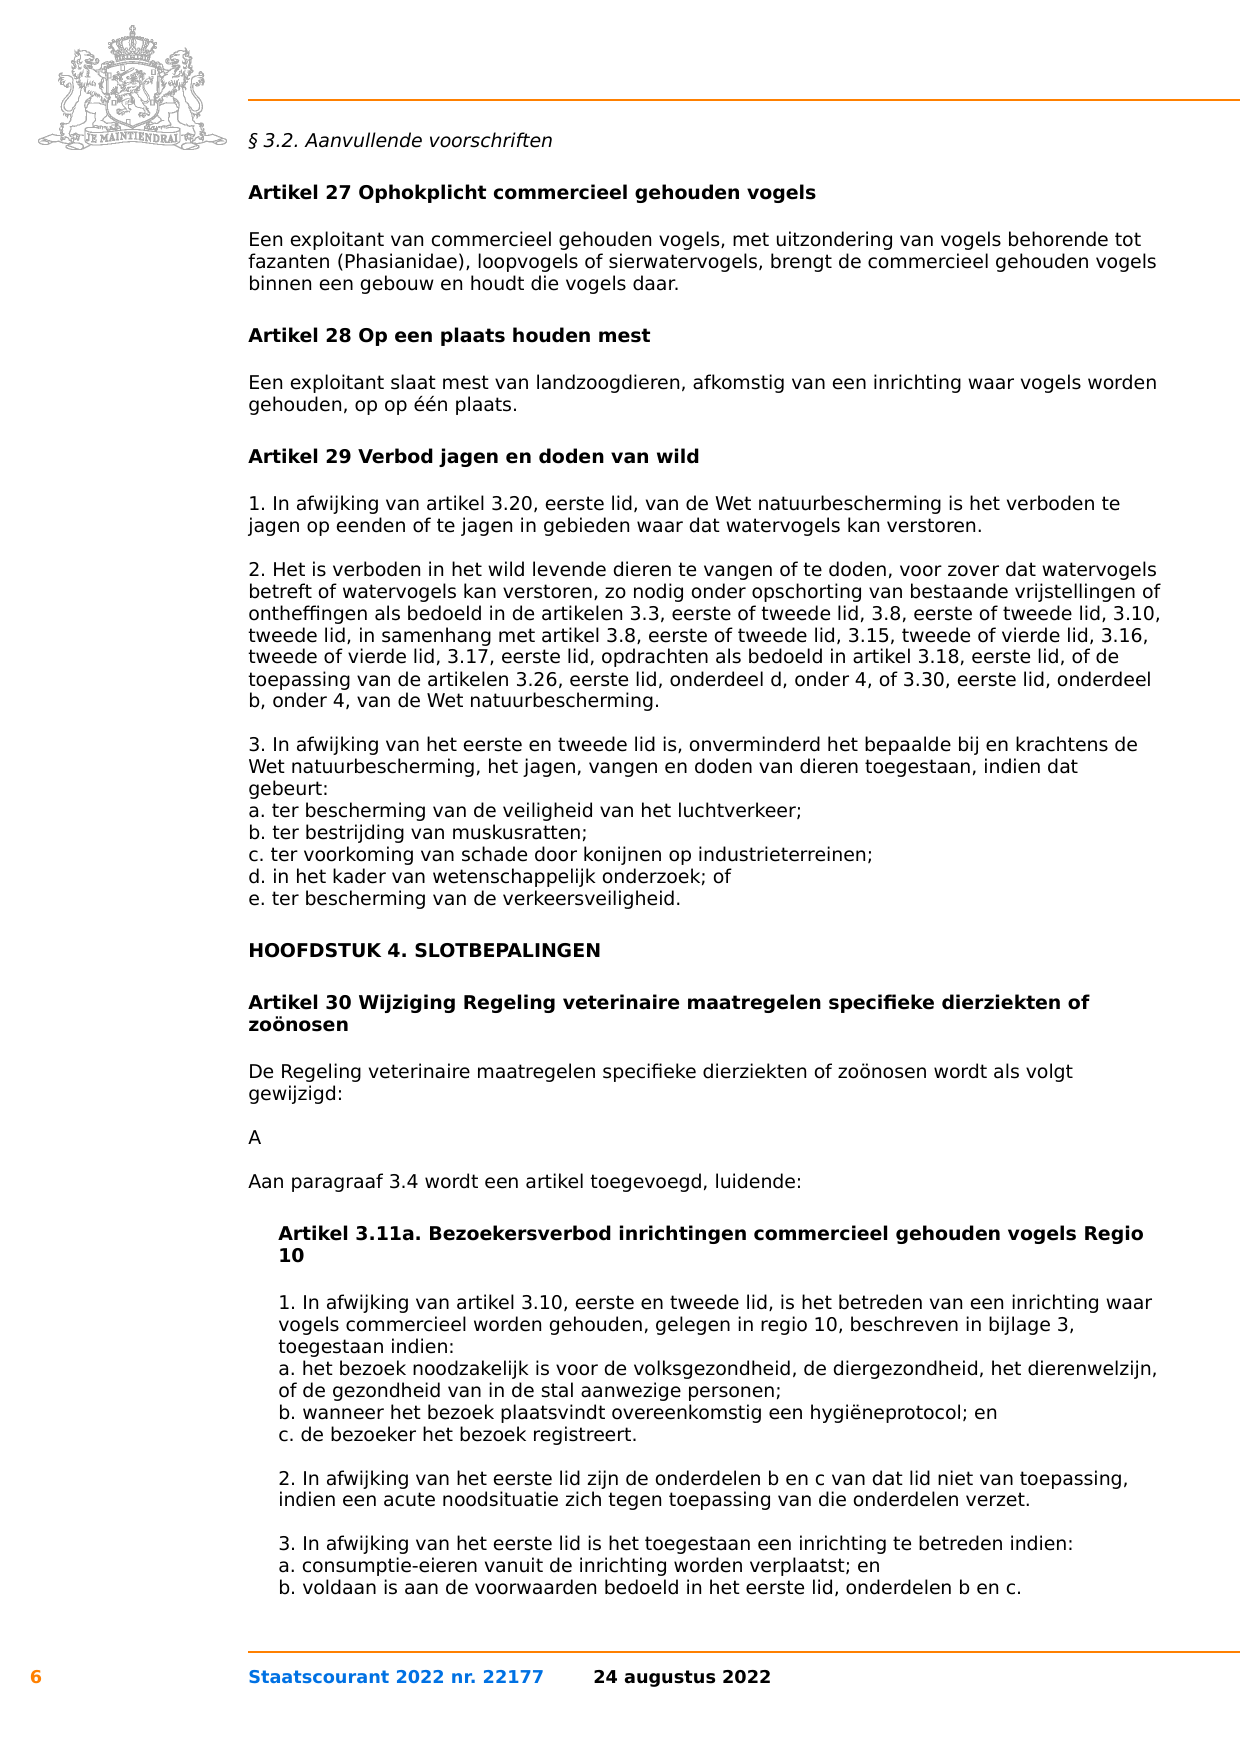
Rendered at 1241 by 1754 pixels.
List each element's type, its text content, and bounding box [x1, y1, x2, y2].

text A [248, 1127, 1163, 1149]
text 2. Het is verboden in het wild levende dieren te vangen of te doden, voor zover dat watervogels betreft of watervogels kan verstoren, zo nodig onder opschorting van bestaande vrijstellingen of ontheffingen als bedoeld in de artikelen 3.3, eerste of tweede lid, 3.8, eerste of tweede lid, 3.10, tweede lid, in samenhang met artikel 3.8, eerste of tweede lid, 3.15, tweede of vierde lid, 3.16, tweede of vierde lid, 3.17, eerste lid, opdrachten als bedoeld in artikel 3.18, eerste lid, of de toepassing van de artikelen 3.26, eerste lid, onderdeel d, onder 4, of 3.30, eerste lid, onderdeel b, onder 4, van de Wet natuurbescherming. [248, 558, 1163, 712]
text b. ter bestrijding van muskusratten; [248, 822, 1163, 844]
picture [38, 25, 227, 150]
subtitle Artikel 28 Op een plaats houden mest [248, 325, 1163, 347]
text a. het bezoek noodzakelijk is voor de volksgezondheid, de diergezondheid, het dierenwelzijn, of de gezondheid van in de stal aanwezige personen; [278, 1358, 1163, 1402]
text De Regeling veterinaire maatregelen specifieke dierziekten of zoönosen wordt als volgt gewijzigd: [248, 1061, 1163, 1105]
text Een exploitant van commercieel gehouden vogels, met uitzondering van vogels behorende tot fazanten (Phasianidae), loopvogels of sierwatervogels, brengt de commercieel gehouden vogels binnen een gebouw en houdt die vogels daar. [248, 229, 1163, 295]
subtitle Artikel 3.11a. Bezoekersverbod inrichtingen commercieel gehouden vogels Regio 10 [278, 1223, 1163, 1267]
text b. voldaan is aan de voorwaarden bedoeld in het eerste lid, onderdelen b en c. [278, 1577, 1163, 1599]
text 1. In afwijking van artikel 3.20, eerste lid, van de Wet natuurbescherming is het verboden te jagen op eenden of te jagen in gebieden waar dat watervogels kan verstoren. [248, 493, 1163, 537]
subtitle Artikel 30 Wijziging Regeling veterinaire maatregelen specifieke dierziekten of zoönosen [248, 992, 1163, 1036]
subtitle § 3.2. Aanvullende voorschriften [248, 130, 1163, 152]
text e. ter bescherming van de verkeersveiligheid. [248, 888, 1163, 910]
text 2. In afwijking van het eerste lid zijn de onderdelen b en c van dat lid niet van toepassing, indien een acute noodsituatie zich tegen toepassing van die onderdelen verzet. [278, 1467, 1163, 1511]
text 3. In afwijking van het eerste en tweede lid is, onverminderd het bepaalde bij en krachtens de Wet natuurbescherming, het jagen, vangen en doden van dieren toegestaan, indien dat gebeurt: [248, 734, 1163, 800]
text d. in het kader van wetenschappelijk onderzoek; of [248, 866, 1163, 888]
text 1. In afwijking van artikel 3.10, eerste en tweede lid, is het betreden van een inrichting waar vogels commercieel worden gehouden, gelegen in regio 10, beschreven in bijlage 3, toegestaan indien: [278, 1292, 1163, 1358]
text Aan paragraaf 3.4 wordt een artikel toegevoegd, luidende: [248, 1171, 1163, 1193]
text c. de bezoeker het bezoek registreert. [278, 1423, 1163, 1446]
text a. consumptie-eieren vanuit de inrichting worden verplaatst; en [278, 1555, 1163, 1577]
subtitle HOOFDSTUK 4. SLOTBEPALINGEN [248, 940, 1163, 962]
subtitle Artikel 27 Ophokplicht commercieel gehouden vogels [248, 182, 1163, 204]
text Een exploitant slaat mest van landzoogdieren, afkomstig van een inrichting waar vogels worden gehouden, op op één plaats. [248, 372, 1163, 416]
text b. wanneer het bezoek plaatsvindt overeenkomstig een hygiëneprotocol; en [278, 1402, 1163, 1423]
text a. ter bescherming van de veiligheid van het luchtverkeer; [248, 800, 1163, 822]
text c. ter voorkoming van schade door konijnen op industrieterreinen; [248, 844, 1163, 866]
text 3. In afwijking van het eerste lid is het toegestaan een inrichting te betreden indien: [278, 1533, 1163, 1555]
subtitle Artikel 29 Verbod jagen en doden van wild [248, 446, 1163, 468]
